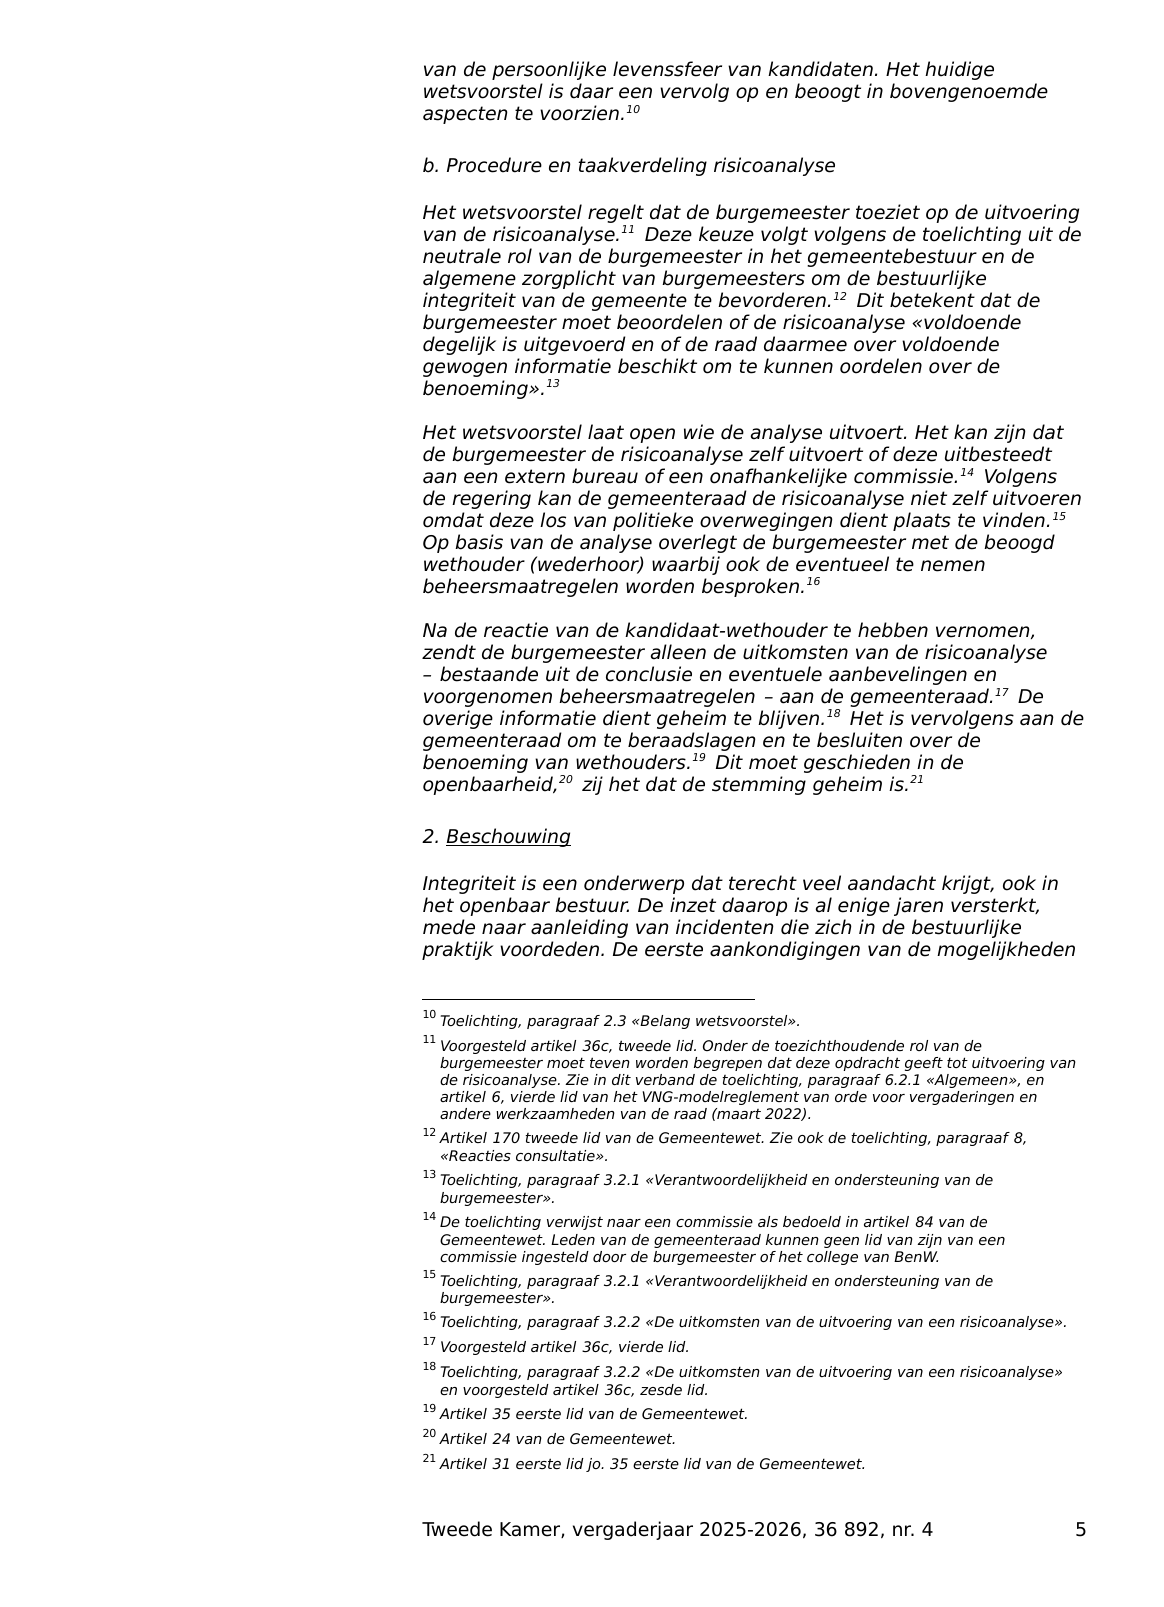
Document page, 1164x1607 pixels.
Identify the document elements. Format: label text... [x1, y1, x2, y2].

text De toelichting verwijst naar een commissie als bedoeld in artikel 84 van de Gemeentewet. Leden van de gemeenteraad kunnen geen lid van zijn van een commissie ingesteld door de burgemeester of het college van BenW. [422, 1210, 1087, 1266]
text Toelichting, paragraaf 3.2.2 «De uitkomsten van de uitvoering van een risicoanalyse». [422, 1310, 1087, 1332]
text van de persoonlijke levenssfeer van kandidaten. Het huidige wetsvoorstel is daar een vervolg op en beoogt in bovengenoemde aspecten te voorzien. [422, 59, 1087, 125]
text Voorgesteld artikel 36c, tweede lid. Onder de toezichthoudende rol van de burgemeester moet teven worden begrepen dat deze opdracht geeft tot uitvoering van de risicoanalyse. Zie in dit verband de toelichting, paragraaf 6.2.1 «Algemeen», en artikel 6, vierde lid van het VNG-modelreglement van orde voor vergaderingen en andere werkzaamheden van de raad (maart 2022). [422, 1033, 1087, 1123]
text Artikel 170 tweede lid van de Gemeentewet. Zie ook de toelichting, paragraaf 8, «Reacties consultatie». [422, 1126, 1087, 1165]
text Voorgesteld artikel 36c, vierde lid. [422, 1335, 1087, 1357]
text Toelichting, paragraaf 2.3 «Belang wetsvoorstel». [422, 1008, 1087, 1031]
text Het wetsvoorstel regelt dat de burgemeester toeziet op de uitvoering van de risicoanalyse. Deze keuze volgt volgens de toelichting uit de neutrale rol van de burgemeester in het gemeentebestuur en de algemene zorgplicht van burgemeesters om de bestuurlijke integriteit van de gemeente te bevorderen. Dit betekent dat de burgemeester moet beoordelen of de risicoanalyse «voldoende degelijk is uitgevoerd en of de raad daarmee over voldoende gewogen informatie beschikt om te kunnen oordelen over de benoeming». [422, 202, 1087, 400]
text Na de reactie van de kandidaat-wethouder te hebben vernomen, zendt de burgemeester alleen de uitkomsten van de risicoanalyse – bestaande uit de conclusie en eventuele aanbevelingen en voorgenomen beheersmaatregelen – aan de gemeenteraad. De overige informatie dient geheim te blijven. Het is vervolgens aan de gemeenteraad om te beraadslagen en te besluiten over de benoeming van wethouders. Dit moet geschieden in de openbaarheid, zij het dat de stemming geheim is. [422, 620, 1087, 796]
subtitle b. Procedure en taakverdeling risicoanalyse [422, 155, 1087, 177]
text Artikel 35 eerste lid van de Gemeentewet. [422, 1402, 1087, 1424]
text Integriteit is een onderwerp dat terecht veel aandacht krijgt, ook in het openbaar bestuur. De inzet daarop is al enige jaren versterkt, mede naar aanleiding van incidenten die zich in de bestuurlijke praktijk voordeden. De eerste aankondigingen van de mogelijkheden [422, 873, 1087, 961]
text Toelichting, paragraaf 3.2.2 «De uitkomsten van de uitvoering van een risicoanalyse» en voorgesteld artikel 36c, zesde lid. [422, 1360, 1087, 1399]
text Artikel 24 van de Gemeentewet. [422, 1427, 1087, 1449]
subtitle 2. Beschouwing [422, 826, 1087, 848]
text Toelichting, paragraaf 3.2.1 «Verantwoordelijkheid en ondersteuning van de burgemeester». [422, 1168, 1087, 1207]
text Het wetsvoorstel laat open wie de analyse uitvoert. Het kan zijn dat de burgemeester de risicoanalyse zelf uitvoert of deze uitbesteedt aan een extern bureau of een onafhankelijke commissie. Volgens de regering kan de gemeenteraad de risicoanalyse niet zelf uitvoeren omdat deze los van politieke overwegingen dient plaats te vinden. Op basis van de analyse overlegt de burgemeester met de beoogd wethouder (wederhoor) waarbij ook de eventueel te nemen beheersmaatregelen worden besproken. [422, 422, 1087, 598]
text Artikel 31 eerste lid jo. 35 eerste lid van de Gemeentewet. [422, 1452, 1087, 1474]
text Toelichting, paragraaf 3.2.1 «Verantwoordelijkheid en ondersteuning van de burgemeester». [422, 1268, 1087, 1307]
